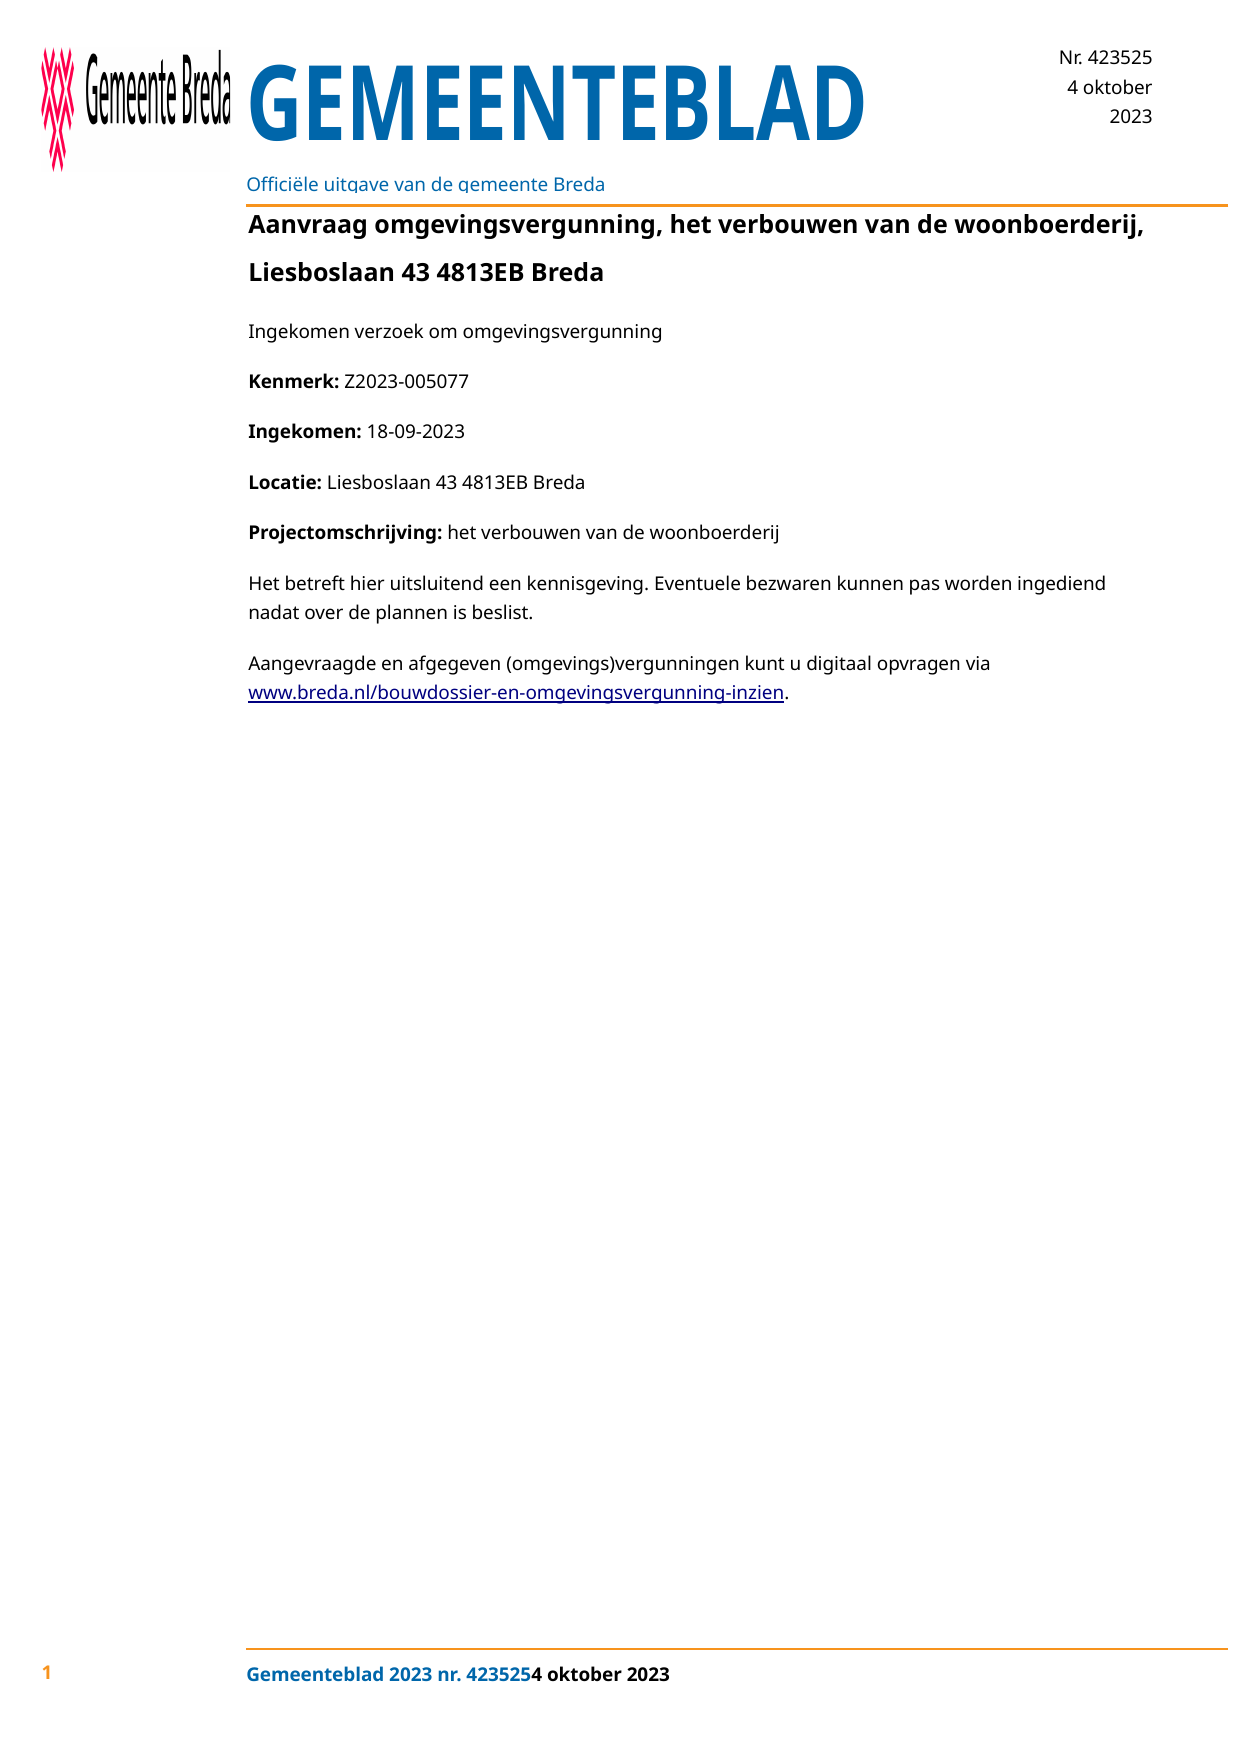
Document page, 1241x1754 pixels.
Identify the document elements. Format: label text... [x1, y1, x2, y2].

text Ingekomen verzoek om omgevingsvergunning [248, 318, 1152, 344]
text Ingekomen: 18-09-2023 [248, 419, 1152, 444]
text Het betreft hier uitsluitend een kennisgeving. Eventuele bezwaren kunnen pas worden ingediend nadat over de plannen is beslist. [248, 570, 1152, 625]
text Projectomschrijving: het verbouwen van de woonboerderij [248, 519, 1152, 545]
text Aangevraagde en afgegeven (omgevings)vergunningen kunt u digitaal opvragen via www.breda.nl/bouwdossier-en-omgevingsvergunning-inzien. [248, 650, 1152, 705]
text Locatie: Liesboslaan 43 4813EB Breda [248, 469, 1152, 495]
text Aanvraag omgevingsvergunning, het verbouwen van de woonboerderij, Liesboslaan 43 4813EB Breda [248, 207, 1152, 288]
picture [41, 47, 231, 172]
text Kenmerk: Z2023-005077 [248, 368, 1152, 394]
